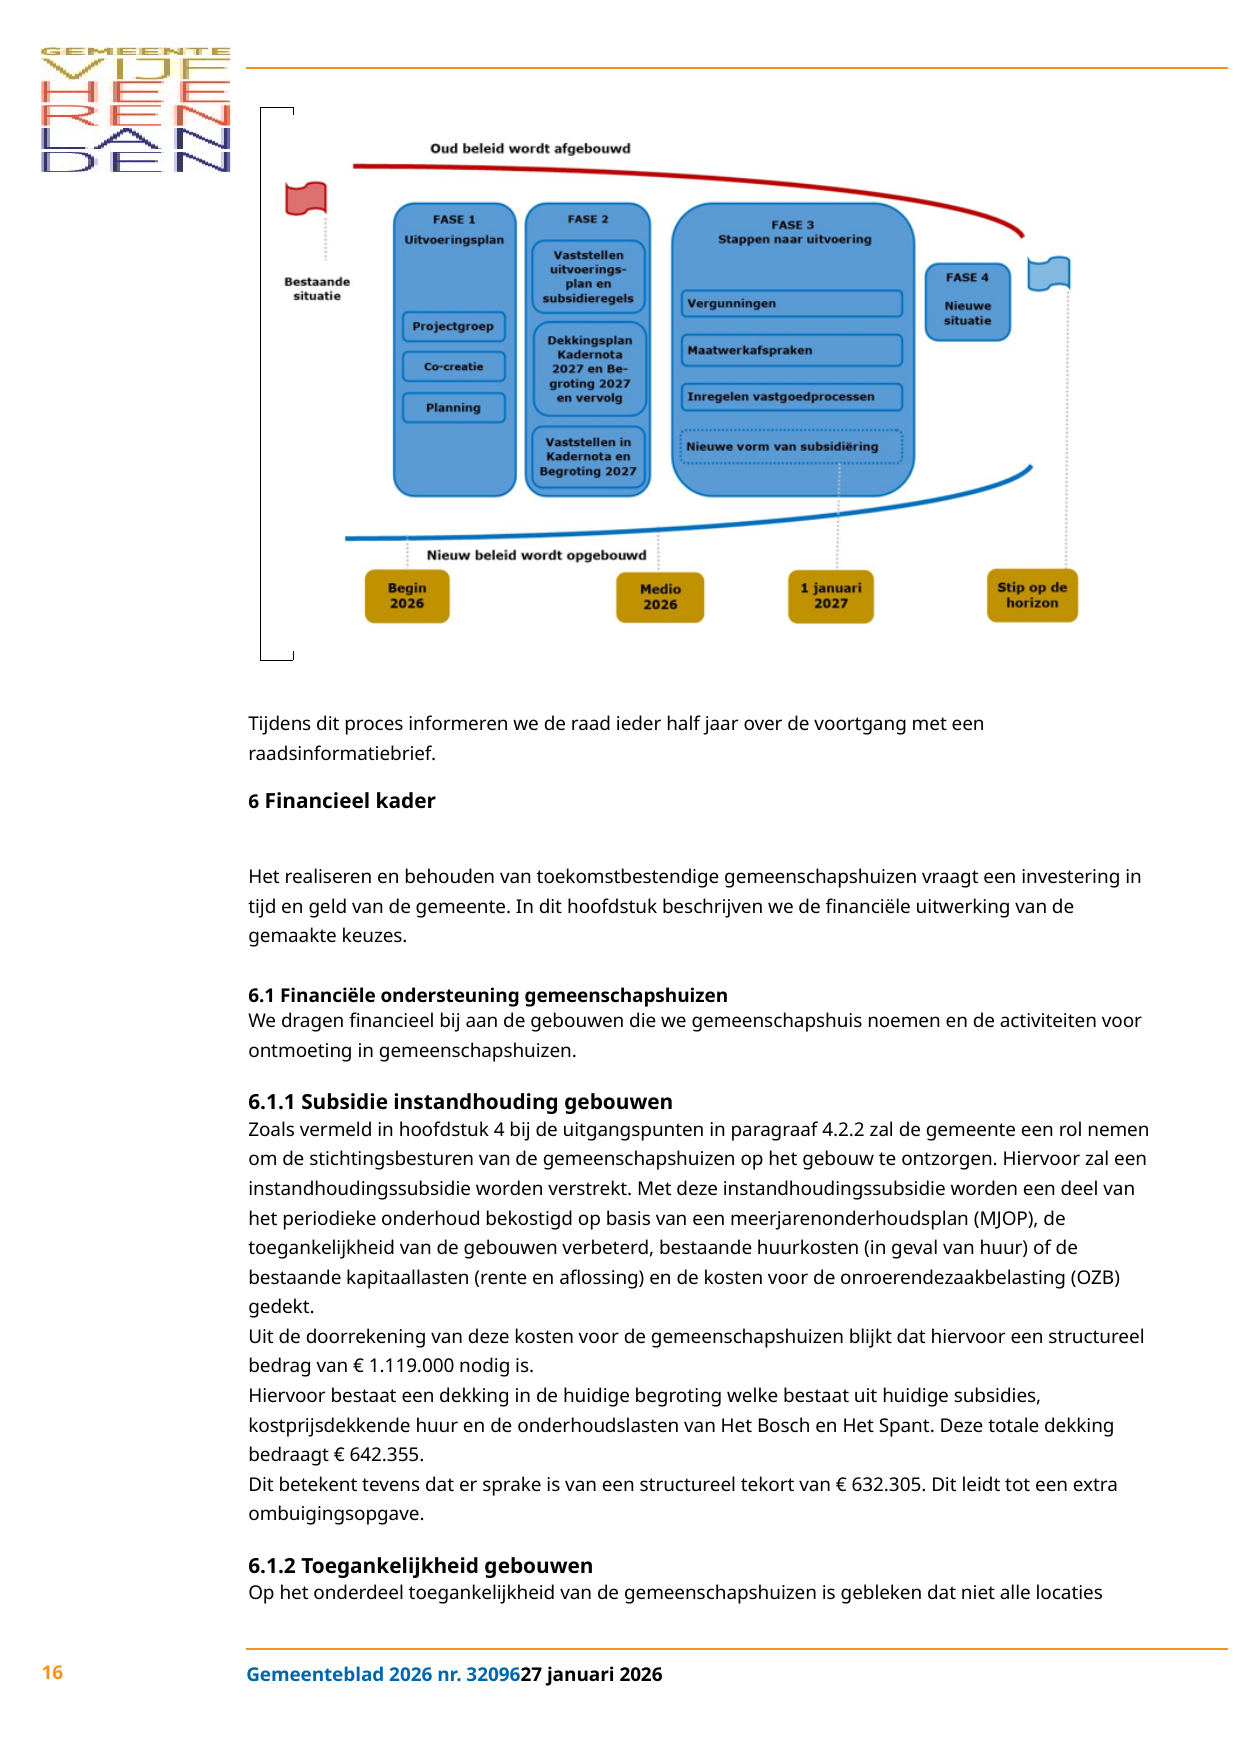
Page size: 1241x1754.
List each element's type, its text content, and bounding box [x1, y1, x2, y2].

text Op het onderdeel toegankelijkheid van de gemeenschapshuizen is gebleken dat niet alle locaties [248, 1579, 1152, 1605]
text 6.1.2 Toegankelijkheid gebouwen [248, 1551, 1152, 1579]
text We dragen financieel bij aan de gebouwen die we gemeenschapshuis noemen en de activiteiten voor ontmoeting in gemeenschapshuizen. [248, 1007, 1152, 1063]
text 6.1.1 Subsidie instandhouding gebouwen [248, 1087, 1152, 1116]
text 6.1 Financiële ondersteuning gemeenschapshuizen [248, 982, 1152, 1007]
text Dit betekent tevens dat er sprake is van een structureel tekort van € 632.305. Dit leidt tot een extra ombuigingsopgave. [248, 1471, 1152, 1526]
text Tijdens dit proces informeren we de raad ieder half jaar over de voortgang met een raadsinformatiebrief. [248, 711, 1152, 766]
text Het realiseren en behouden van toekomstbestendige gemeenschapshuizen vraagt een investering in tijd en geld van de gemeente. In dit hoofdstuk beschrijven we de financiële uitwerking van de gemaakte keuzes. [248, 863, 1152, 948]
picture [268, 115, 1096, 651]
text 6 Financieel kader [248, 786, 1152, 814]
text Hiervoor bestaat een dekking in de huidige begroting welke bestaat uit huidige subsidies, kostprijsdekkende huur en de onderhoudslasten van Het Bosch en Het Spant. Deze totale dekking bedraagt € 642.355. [248, 1382, 1152, 1467]
text Uit de doorrekening van deze kosten voor de gemeenschapshuizen blijkt dat hiervoor een structureel bedrag van € 1.119.000 nodig is. [248, 1323, 1152, 1378]
picture [41, 47, 231, 172]
text Zoals vermeld in hoofdstuk 4 bij de uitgangspunten in paragraaf 4.2.2 zal de gemeente een rol nemen om de stichtingsbesturen van de gemeenschapshuizen op het gebouw te ontzorgen. Hiervoor zal een instandhoudingssubsidie worden verstrekt. Met deze instandhoudingssubsidie worden een deel van het periodieke onderhoud bekostigd op basis van een meerjarenonderhoudsplan (MJOP), de toegankelijkheid van de gebouwen verbeterd, bestaande huurkosten (in geval van huur) of de bestaande kapitaallasten (rente en aflossing) en de kosten voor de onroerendezaakbelasting (OZB) gedekt. [248, 1116, 1152, 1319]
